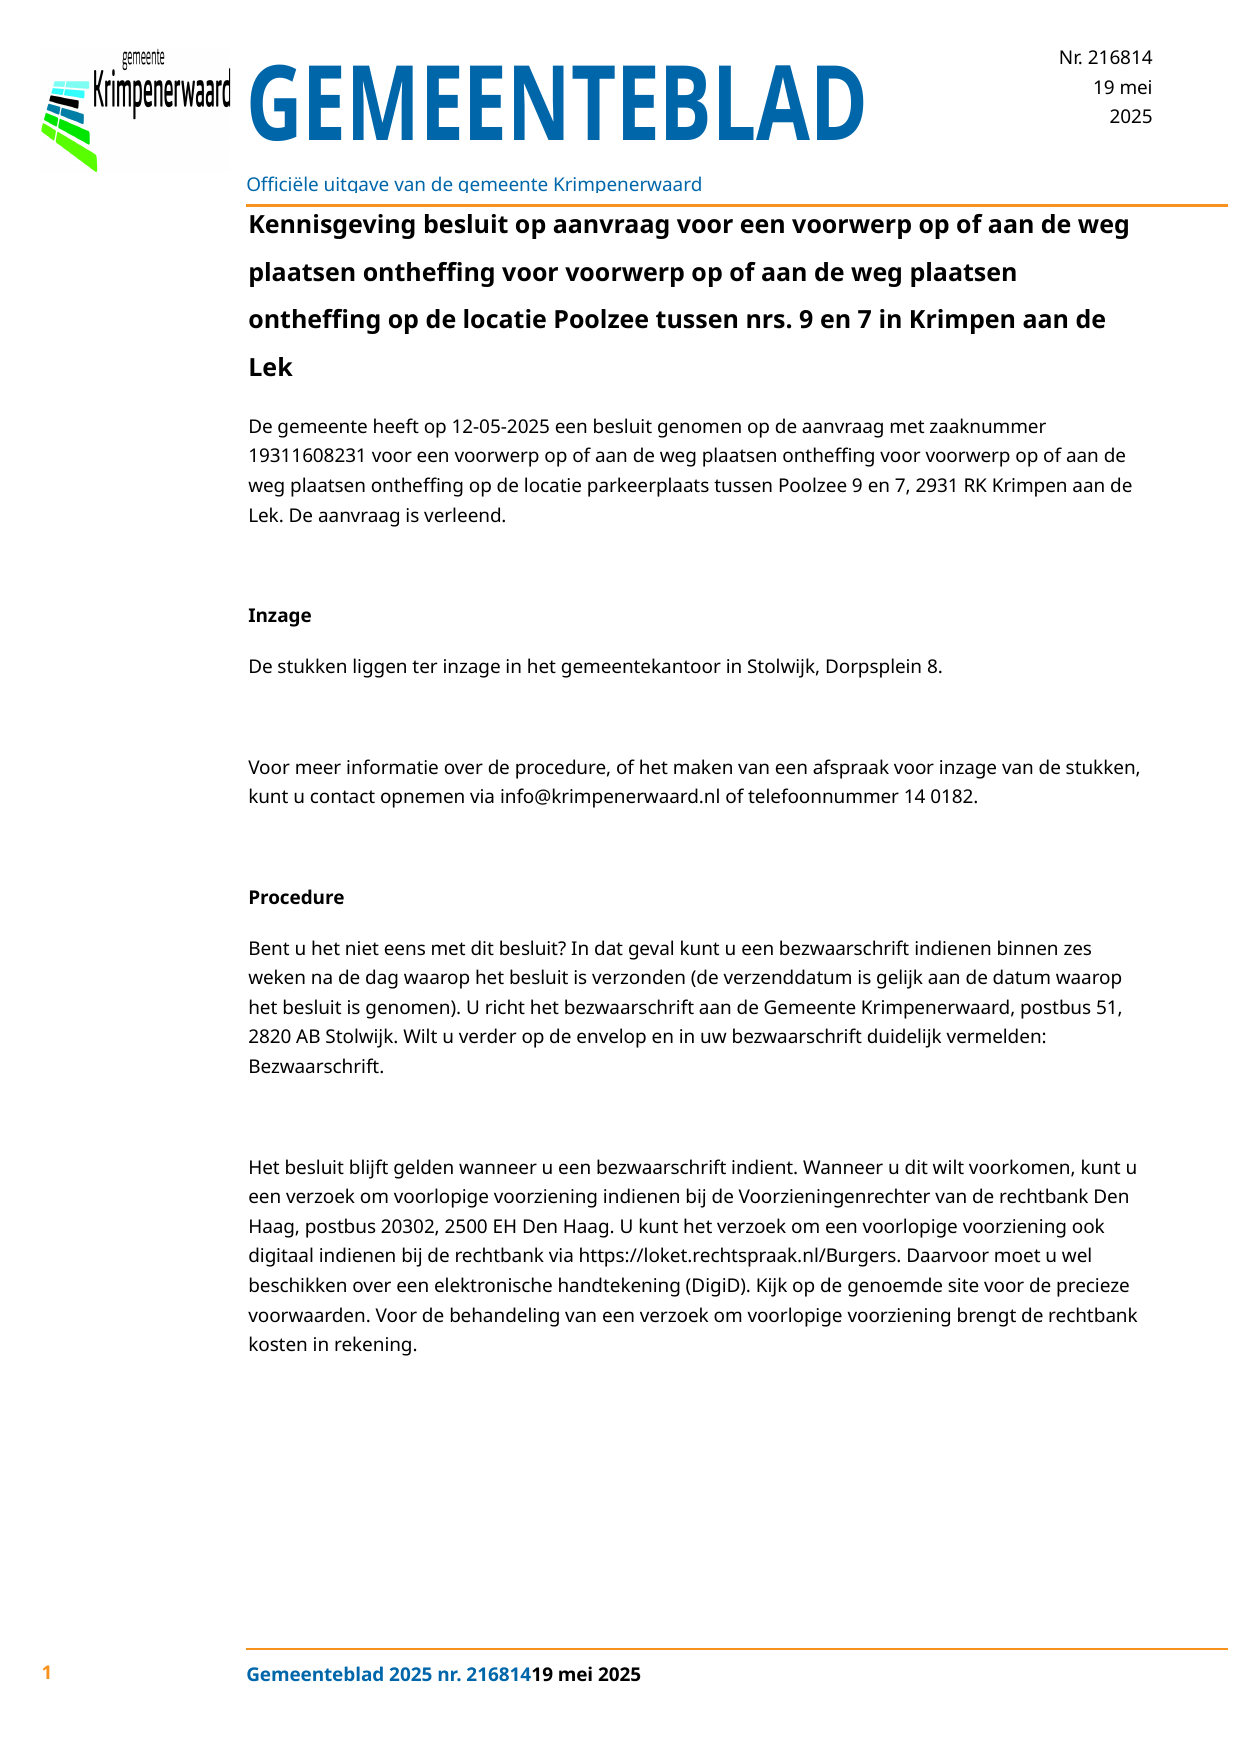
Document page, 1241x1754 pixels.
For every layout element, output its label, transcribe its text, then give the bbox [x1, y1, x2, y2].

text Kennisgeving besluit op aanvraag voor een voorwerp op of aan de weg plaatsen ontheffing voor voorwerp op of aan de weg plaatsen ontheffing op de locatie Poolzee tussen nrs. 9 en 7 in Krimpen aan de Lek [248, 207, 1152, 384]
text Voor meer informatie over de procedure, of het maken van een afspraak voor inzage van de stukken, kunt u contact opnemen via info@krimpenerwaard.nl of telefoonnummer 14 0182. [248, 754, 1152, 809]
text De gemeente heeft op 12-05-2025 een besluit genomen op de aanvraag met zaaknummer 19311608231 voor een voorwerp op of aan de weg plaatsen ontheffing voor voorwerp op of aan de weg plaatsen ontheffing op de locatie parkeerplaats tussen Poolzee 9 en 7, 2931 RK Krimpen aan de Lek. De aanvraag is verleend. [248, 413, 1152, 528]
text De stukken liggen ter inzage in het gemeentekantoor in Stolwijk, Dorpsplein 8. [248, 653, 1152, 679]
text Bent u het niet eens met dit besluit? In dat geval kunt u een bezwaarschrift indienen binnen zes weken na de dag waarop het besluit is verzonden (de verzenddatum is gelijk aan de datum waarop het besluit is genomen). U richt het bezwaarschrift aan de Gemeente Krimpenerwaard, postbus 51, 2820 AB Stolwijk. Wilt u verder op de envelop en in uw bezwaarschrift duidelijk vermelden: Bezwaarschrift. [248, 935, 1152, 1079]
text Procedure [248, 884, 1152, 910]
picture [41, 47, 231, 172]
text Het besluit blijft gelden wanneer u een bezwaarschrift indient. Wanneer u dit wilt voorkomen, kunt u een verzoek om voorlopige voorziening indienen bij de Voorzieningenrechter van de rechtbank Den Haag, postbus 20302, 2500 EH Den Haag. U kunt het verzoek om een voorlopige voorziening ook digitaal indienen bij de rechtbank via https://loket.rechtspraak.nl/Burgers. Daarvoor moet u wel beschikken over een elektronische handtekening (DigiD). Kijk op de genoemde site voor de precieze voorwaarden. Voor de behandeling van een verzoek om voorlopige voorziening brengt de rechtbank kosten in rekening. [248, 1154, 1152, 1357]
text Inzage [248, 603, 1152, 628]
